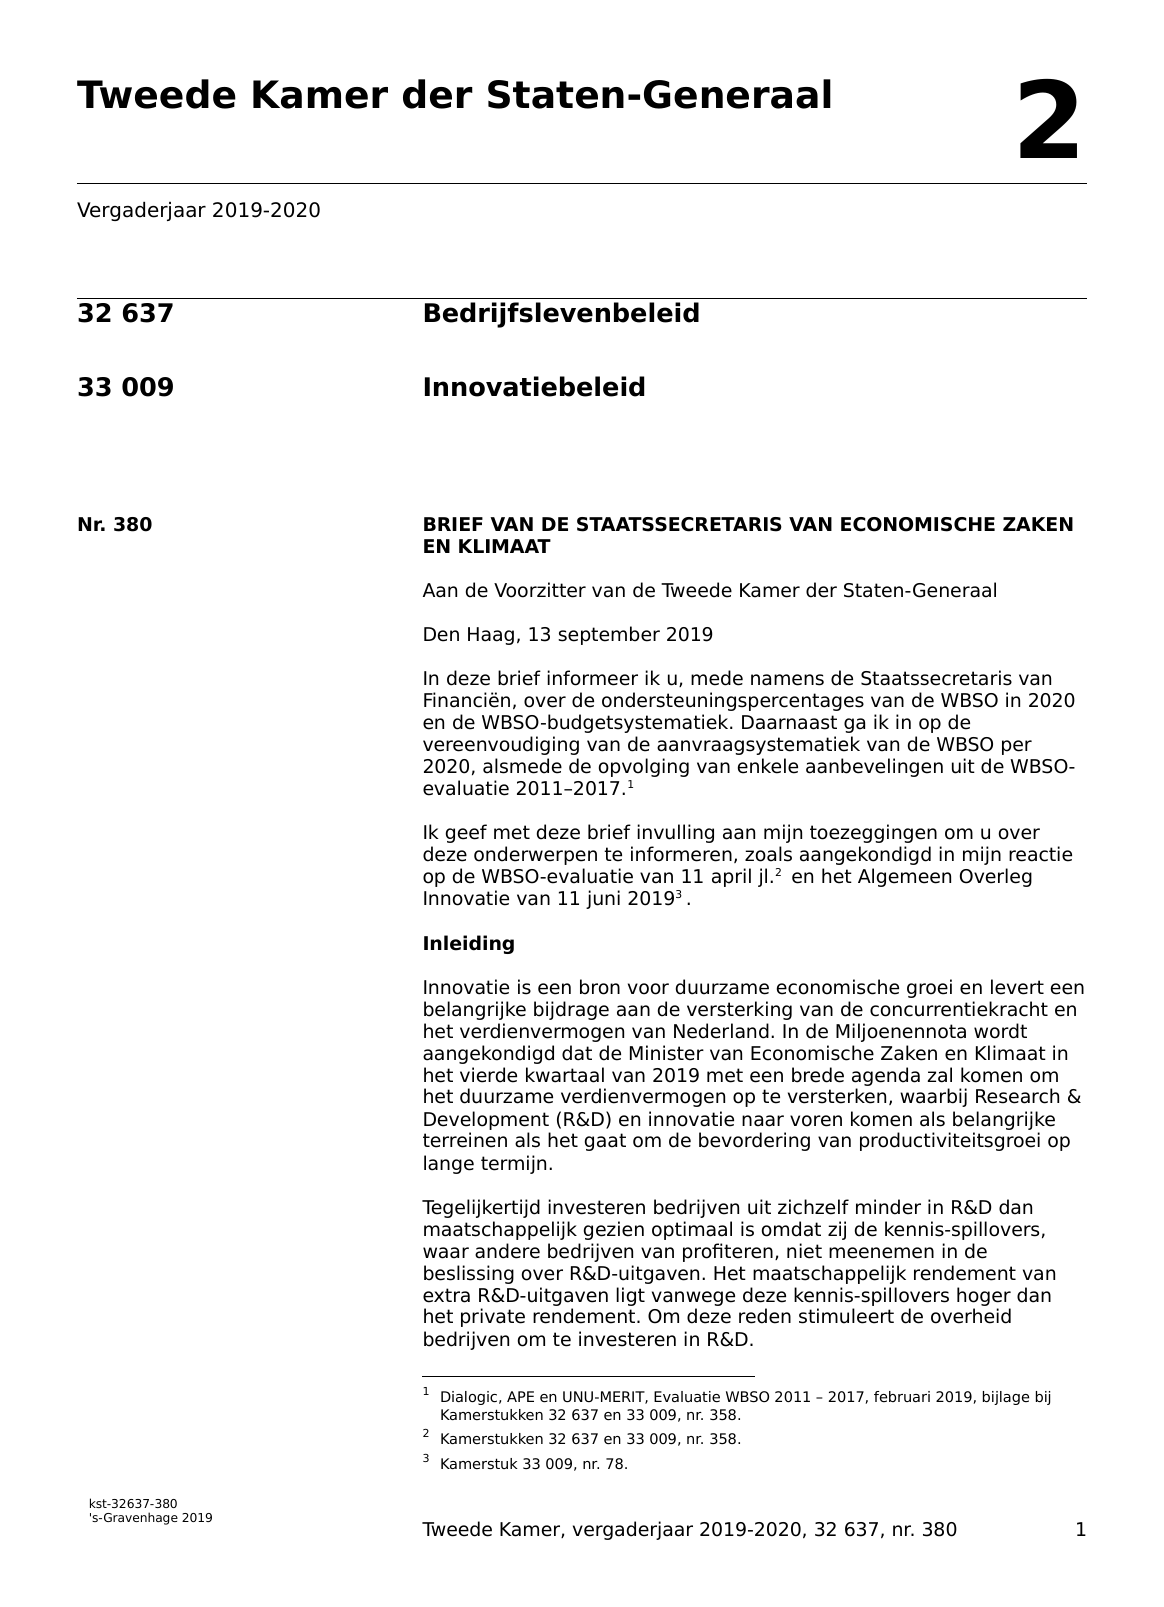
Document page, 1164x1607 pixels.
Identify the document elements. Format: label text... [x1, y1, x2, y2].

text Dialogic, APE en UNU-MERIT, Evaluatie WBSO 2011 – 2017, februari 2019, bijlage bij Kamerstukken 32 637 en 33 009, nr. 358. [422, 1385, 1087, 1424]
text Den Haag, 13 september 2019 [422, 624, 1087, 646]
text 's-Gravenhage 2019 [88, 1511, 323, 1525]
text kst-32637-380 [88, 1497, 323, 1511]
subtitle 33 009 Innovatiebeleid [77, 373, 1087, 403]
table_header Tweede Kamer der Staten-Generaal [77, 59, 886, 183]
text Aan de Voorzitter van de Tweede Kamer der Staten-Generaal [422, 580, 1087, 602]
subtitle Nr. 380 BRIEF VAN DE STAATSSECRETARIS VAN ECONOMISCHE ZAKEN EN KLIMAAT [77, 514, 1087, 558]
subtitle 32 637 Bedrijfslevenbeleid [77, 299, 1087, 329]
subtitle Inleiding [422, 932, 1087, 954]
text Kamerstukken 32 637 en 33 009, nr. 358. [422, 1427, 1087, 1449]
text In deze brief informeer ik u, mede namens de Staatssecretaris van Financiën, over de ondersteuningspercentages van de WBSO in 2020 en de WBSO-budgetsystematiek. Daarnaast ga ik in op de vereenvoudiging van de aanvraagsystematiek van de WBSO per 2020, alsmede de opvolging van enkele aanbevelingen uit de WBSO-evaluatie 2011–2017. [422, 668, 1087, 800]
text Tegelijkertijd investeren bedrijven uit zichzelf minder in R&D dan maatschappelijk gezien optimaal is omdat zij de kennis-spillovers, waar andere bedrijven van profiteren, niet meenemen in de beslissing over R&D-uitgaven. Het maatschappelijk rendement van extra R&D-uitgaven ligt vanwege deze kennis-spillovers hoger dan het private rendement. Om deze reden stimuleert de overheid bedrijven om te investeren in R&D. [422, 1197, 1087, 1350]
text Kamerstuk 33 009, nr. 78. [422, 1452, 1087, 1474]
table_cell Vergaderjaar 2019-2020 [77, 184, 1087, 298]
table_header 2 [886, 59, 1087, 183]
text Innovatie is een bron voor duurzame economische groei en levert een belangrijke bijdrage aan de versterking van de concurrentiekracht en het verdienvermogen van Nederland. In de Miljoenennota wordt aangekondigd dat de Minister van Economische Zaken en Klimaat in het vierde kwartaal van 2019 met een brede agenda zal komen om het duurzame verdienvermogen op te versterken, waarbij Research & Development (R&D) en innovatie naar voren komen als belangrijke terreinen als het gaat om de bevordering van productiviteitsgroei op lange termijn. [422, 977, 1087, 1174]
text Ik geef met deze brief invulling aan mijn toezeggingen om u over deze onderwerpen te informeren, zoals aangekondigd in mijn reactie op de WBSO-evaluatie van 11 april jl. en het Algemeen Overleg Innovatie van 11 juni 2019. [422, 822, 1087, 910]
